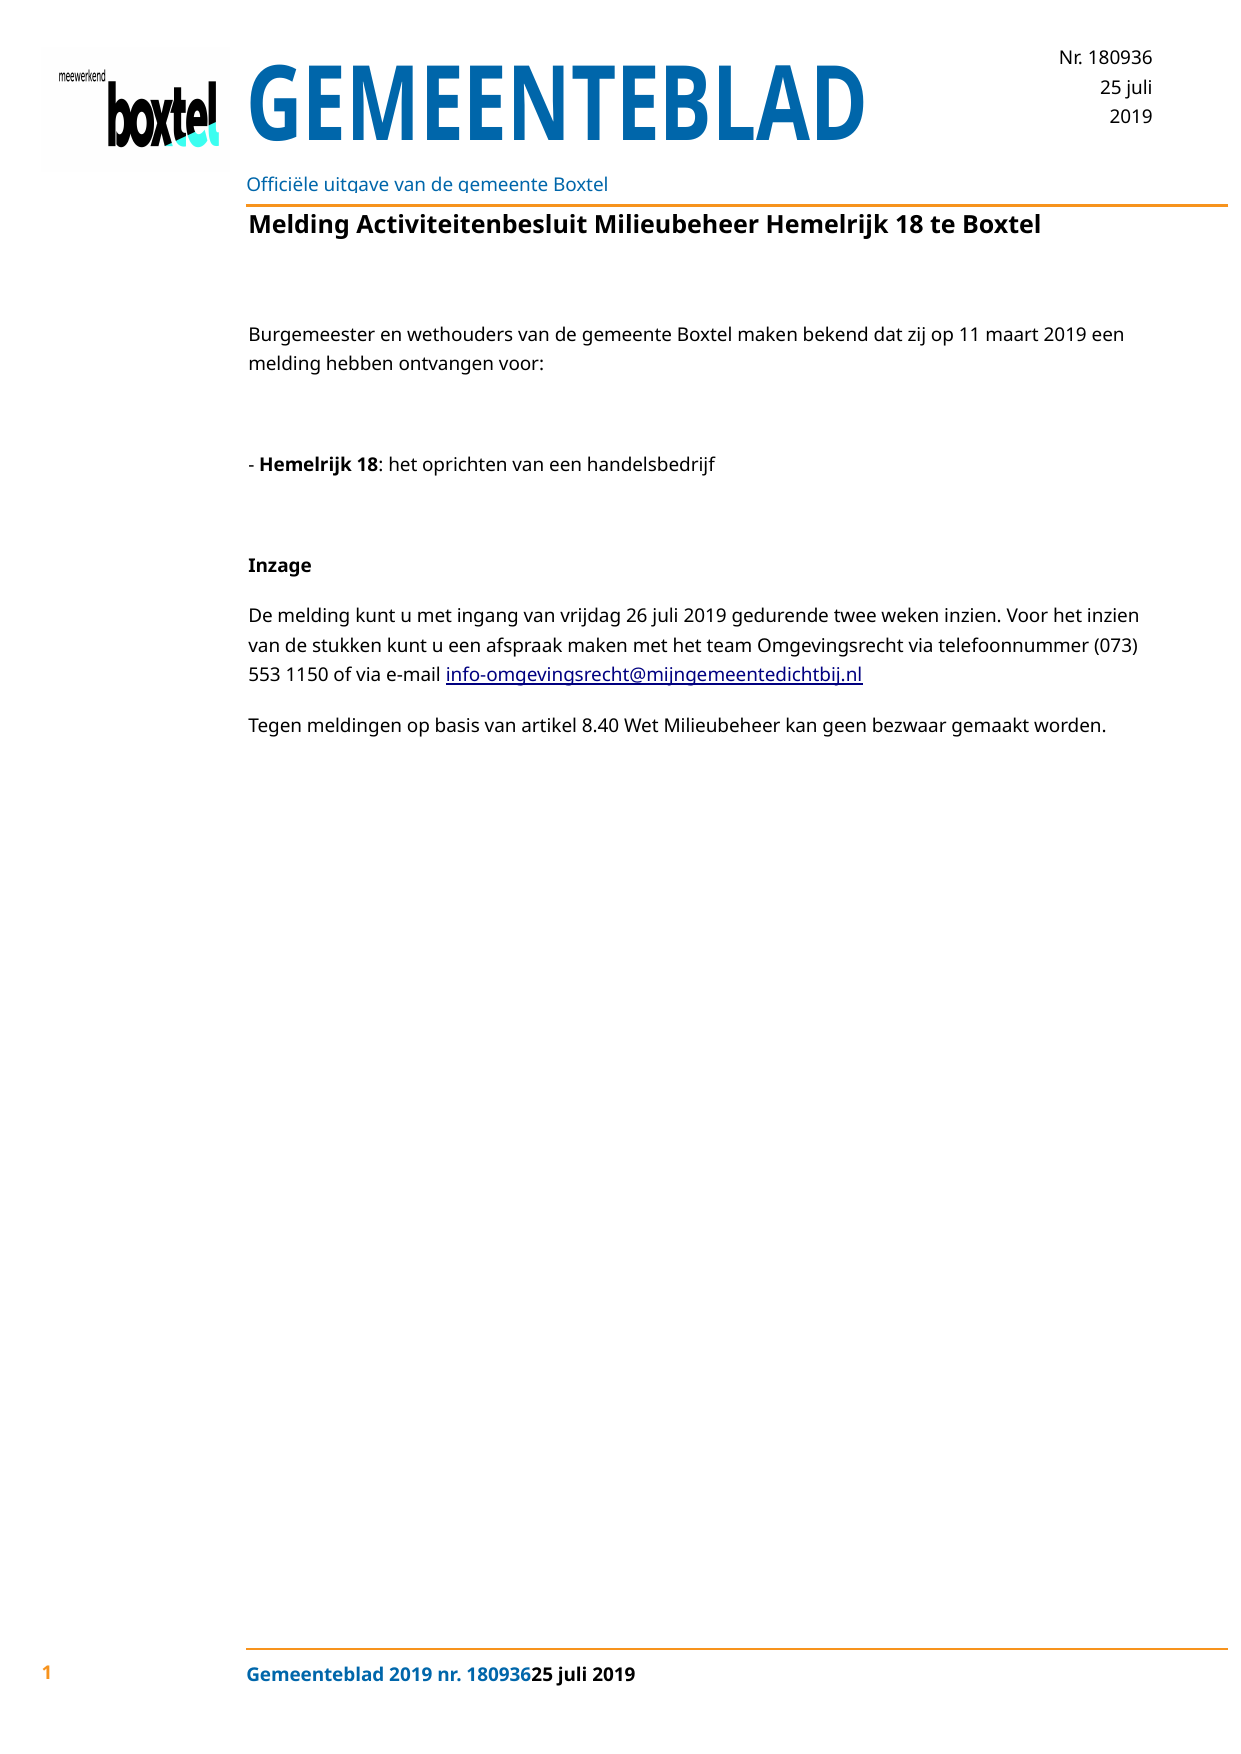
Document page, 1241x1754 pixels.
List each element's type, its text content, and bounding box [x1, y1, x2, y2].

text Burgemeester en wethouders van de gemeente Boxtel maken bekend dat zij op 11 maart 2019 een melding hebben ontvangen voor: [248, 321, 1152, 376]
text Melding Activiteitenbesluit Milieubeheer Hemelrijk 18 te Boxtel [248, 207, 1152, 241]
text Inzage [248, 552, 1152, 578]
picture [41, 47, 231, 172]
text De melding kunt u met ingang van vrijdag 26 juli 2019 gedurende twee weken inzien. Voor het inzien van de stukken kunt u een afspraak maken met het team Omgevingsrecht via telefoonnummer (073) 553 1150 of via e-mail info-omgevingsrecht@mijngemeentedichtbij.nl [248, 602, 1152, 687]
text Tegen meldingen op basis van artikel 8.40 Wet Milieubeheer kan geen bezwaar gemaakt worden. [248, 712, 1152, 738]
text - Hemelrijk 18: het oprichten van een handelsbedrijf [248, 451, 1152, 477]
